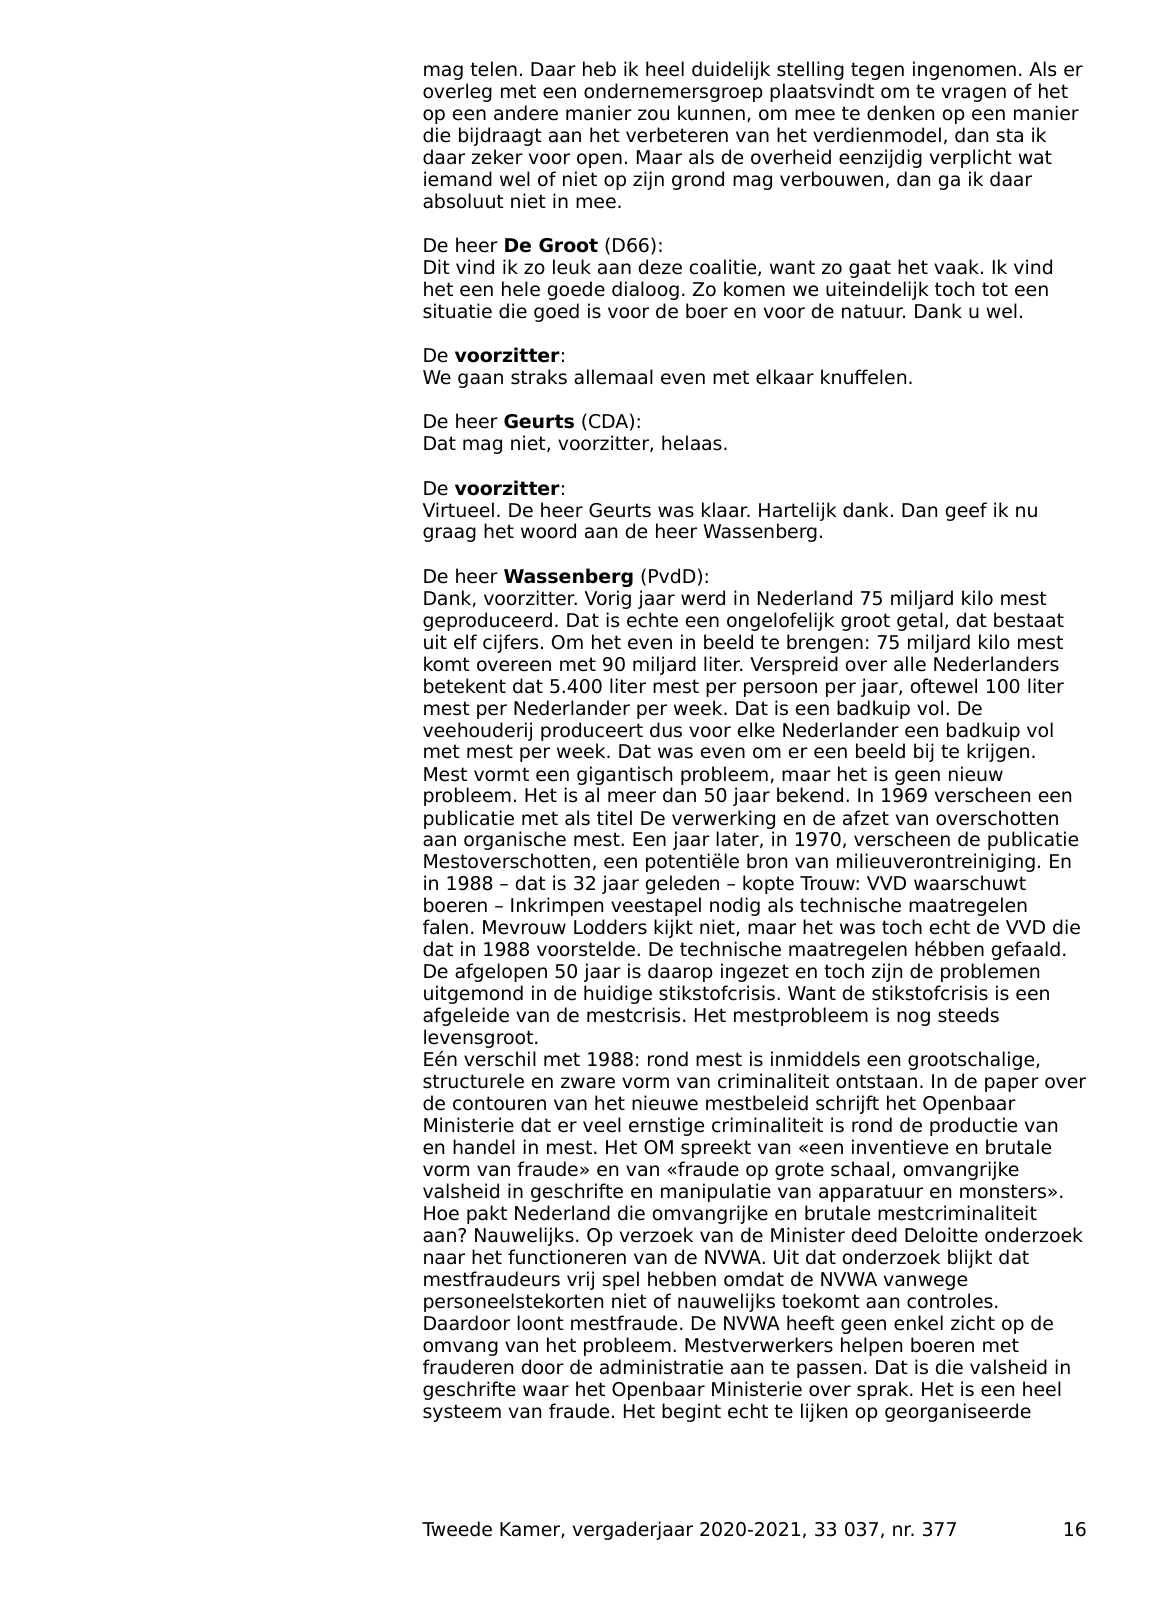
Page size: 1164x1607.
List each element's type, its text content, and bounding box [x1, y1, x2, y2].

text mag telen. Daar heb ik heel duidelijk stelling tegen ingenomen. Als er overleg met een ondernemersgroep plaatsvindt om te vragen of het op een andere manier zou kunnen, om mee te denken op een manier die bijdraagt aan het verbeteren van het verdienmodel, dan sta ik daar zeker voor open. Maar als de overheid eenzijdig verplicht wat iemand wel of niet op zijn grond mag verbouwen, dan ga ik daar absoluut niet in mee. [422, 59, 1087, 213]
text Dit vind ik zo leuk aan deze coalitie, want zo gaat het vaak. Ik vind het een hele goede dialoog. Zo komen we uiteindelijk toch tot een situatie die goed is voor de boer en voor de natuur. Dank u wel. [422, 257, 1087, 323]
text De voorzitter: [422, 345, 1087, 367]
text De voorzitter: [422, 477, 1087, 499]
text De heer Geurts (CDA): [422, 411, 1087, 433]
text De heer De Groot (D66): [422, 235, 1087, 257]
text We gaan straks allemaal even met elkaar knuffelen. [422, 367, 1087, 389]
text Dat mag niet, voorzitter, helaas. [422, 433, 1087, 455]
text Mest vormt een gigantisch probleem, maar het is geen nieuw probleem. Het is al meer dan 50 jaar bekend. In 1969 verscheen een publicatie met als titel De verwerking en de afzet van overschotten aan organische mest. Een jaar later, in 1970, verscheen de publicatie Mestoverschotten, een potentiële bron van milieuverontreiniging. En in 1988 – dat is 32 jaar geleden – kopte Trouw: VVD waarschuwt boeren – Inkrimpen veestapel nodig als technische maatregelen falen. Mevrouw Lodders kijkt niet, maar het was toch echt de VVD die dat in 1988 voorstelde. De technische maatregelen hébben gefaald. De afgelopen 50 jaar is daarop ingezet en toch zijn de problemen uitgemond in de huidige stikstofcrisis. Want de stikstofcrisis is een afgeleide van de mestcrisis. Het mestprobleem is nog steeds levensgroot. [422, 763, 1087, 1049]
text Eén verschil met 1988: rond mest is inmiddels een grootschalige, structurele en zware vorm van criminaliteit ontstaan. In de paper over de contouren van het nieuwe mestbeleid schrijft het Openbaar Ministerie dat er veel ernstige criminaliteit is rond de productie van en handel in mest. Het OM spreekt van «een inventieve en brutale vorm van fraude» en van «fraude op grote schaal, omvangrijke valsheid in geschrifte en manipulatie van apparatuur en monsters». Hoe pakt Nederland die omvangrijke en brutale mestcriminaliteit aan? Nauwelijks. Op verzoek van de Minister deed Deloitte onderzoek naar het functioneren van de NVWA. Uit dat onderzoek blijkt dat mestfraudeurs vrij spel hebben omdat de NVWA vanwege personeelstekorten niet of nauwelijks toekomt aan controles. Daardoor loont mestfraude. De NVWA heeft geen enkel zicht op de omvang van het probleem. Mestverwerkers helpen boeren met frauderen door de administratie aan te passen. Dat is die valsheid in geschrifte waar het Openbaar Ministerie over sprak. Het is een heel systeem van fraude. Het begint echt te lijken op georganiseerde [422, 1049, 1087, 1423]
text Dank, voorzitter. Vorig jaar werd in Nederland 75 miljard kilo mest geproduceerd. Dat is echte een ongelofelijk groot getal, dat bestaat uit elf cijfers. Om het even in beeld te brengen: 75 miljard kilo mest komt overeen met 90 miljard liter. Verspreid over alle Nederlanders betekent dat 5.400 liter mest per persoon per jaar, oftewel 100 liter mest per Nederlander per week. Dat is een badkuip vol. De veehouderij produceert dus voor elke Nederlander een badkuip vol met mest per week. Dat was even om er een beeld bij te krijgen. [422, 588, 1087, 763]
text Virtueel. De heer Geurts was klaar. Hartelijk dank. Dan geef ik nu graag het woord aan de heer Wassenberg. [422, 499, 1087, 543]
text De heer Wassenberg (PvdD): [422, 566, 1087, 588]
